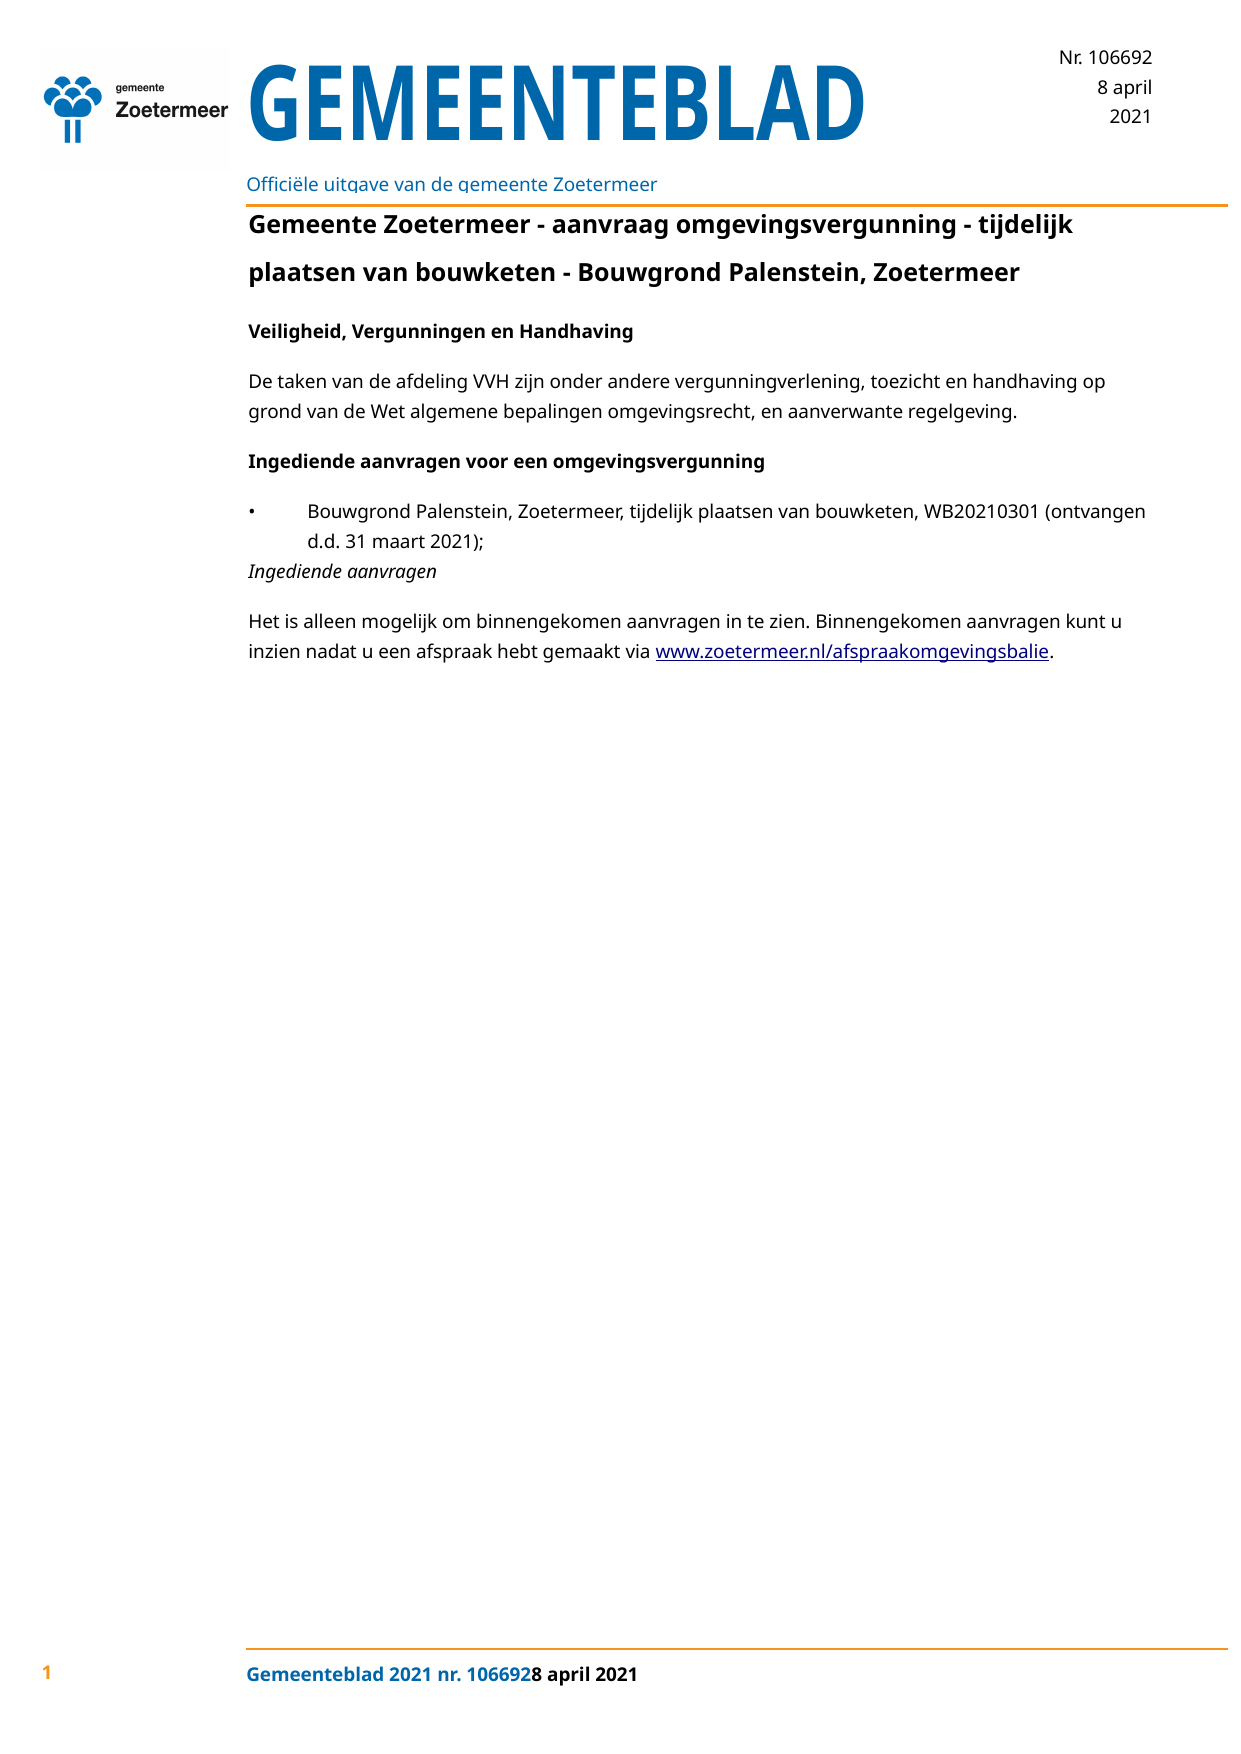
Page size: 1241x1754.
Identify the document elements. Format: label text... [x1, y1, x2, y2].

text Gemeente Zoetermeer - aanvraag omgevingsvergunning - tijdelijk plaatsen van bouwketen - Bouwgrond Palenstein, Zoetermeer [248, 207, 1152, 288]
text Ingediende aanvragen voor een omgevingsvergunning [248, 448, 1152, 474]
text De taken van de afdeling VVH zijn onder andere vergunningverlening, toezicht en handhaving op grond van de Wet algemene bepalingen omgevingsrecht, en aanverwante regelgeving. [248, 368, 1152, 424]
text Het is alleen mogelijk om binnengekomen aanvragen in te zien. Binnengekomen aanvragen kunt u inzien nadat u een afspraak hebt gemaakt via www.zoetermeer.nl/afspraakomgevingsbalie. [248, 608, 1152, 664]
text Ingediende aanvragen [248, 558, 1152, 584]
text Veiligheid, Vergunningen en Handhaving [248, 318, 1152, 344]
picture [41, 47, 231, 172]
list Bouwgrond Palenstein, Zoetermeer, tijdelijk plaatsen van bouwketen, WB20210301 (ontvangen d.d. 31 maart 2021); [248, 499, 1152, 554]
